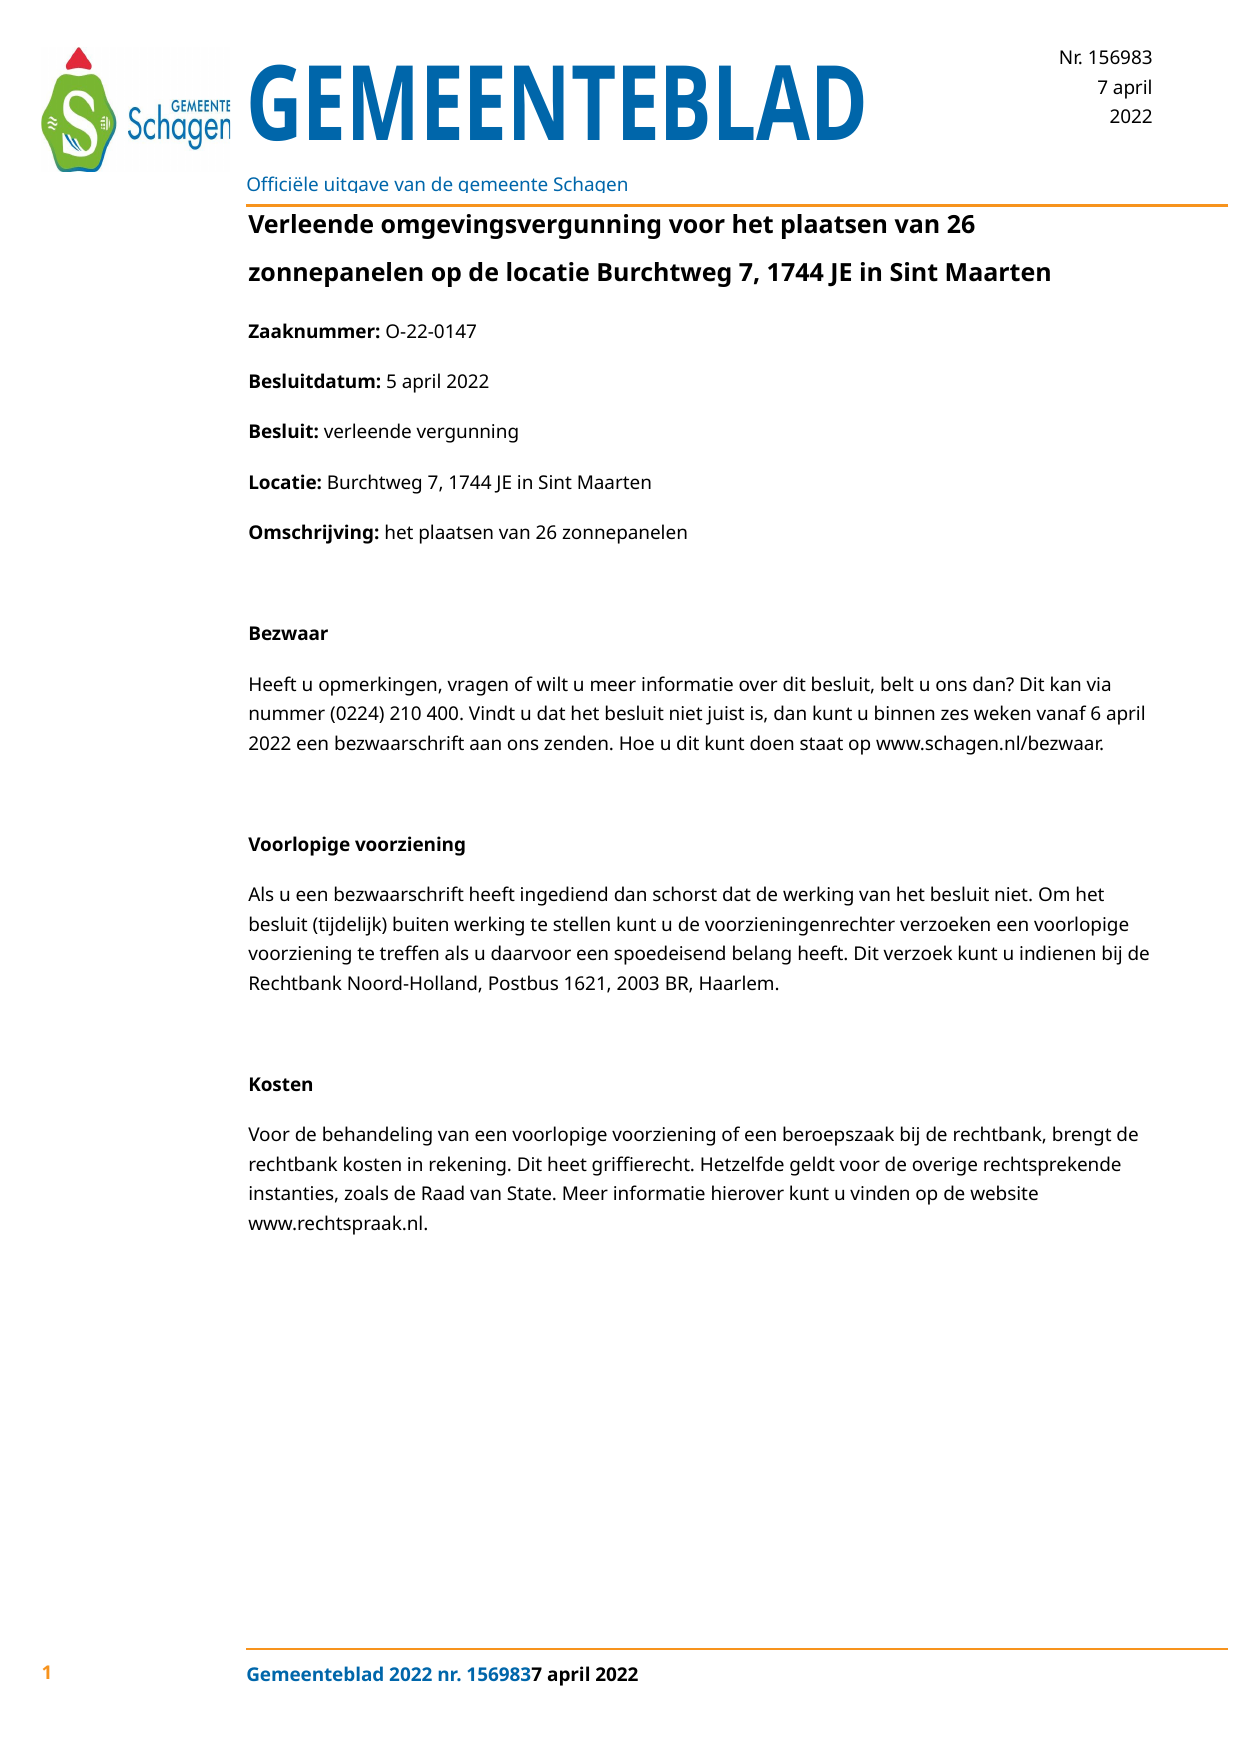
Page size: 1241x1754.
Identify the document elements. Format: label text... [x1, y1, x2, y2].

text Als u een bezwaarschrift heeft ingediend dan schorst dat de werking van het besluit niet. Om het besluit (tijdelijk) buiten werking te stellen kunt u de voorzieningenrechter verzoeken een voorlopige voorziening te treffen als u daarvoor een spoedeisend belang heeft. Dit verzoek kunt u indienen bij de Rechtbank Noord-Holland, Postbus 1621, 2003 BR, Haarlem. [248, 881, 1152, 996]
text Voor de behandeling van een voorlopige voorziening of een beroepszaak bij de rechtbank, brengt de rechtbank kosten in rekening. Dit heet griffierecht. Hetzelfde geldt voor de overige rechtsprekende instanties, zoals de Raad van State. Meer informatie hierover kunt u vinden op de website www.rechtspraak.nl. [248, 1121, 1152, 1236]
text Bezwaar [248, 620, 1152, 646]
text Verleende omgevingsvergunning voor het plaatsen van 26 zonnepanelen op de locatie Burchtweg 7, 1744 JE in Sint Maarten [248, 207, 1152, 288]
text Locatie: Burchtweg 7, 1744 JE in Sint Maarten [248, 469, 1152, 495]
text Besluitdatum: 5 april 2022 [248, 368, 1152, 394]
text Heeft u opmerkingen, vragen of wilt u meer informatie over dit besluit, belt u ons dan? Dit kan via nummer (0224) 210 400. Vindt u dat het besluit niet juist is, dan kunt u binnen zes weken vanaf 6 april 2022 een bezwaarschrift aan ons zenden. Hoe u dit kunt doen staat op www.schagen.nl/bezwaar. [248, 671, 1152, 756]
text Besluit: verleende vergunning [248, 419, 1152, 444]
text Zaaknummer: O-22-0147 [248, 318, 1152, 344]
picture [41, 47, 231, 172]
text Omschrijving: het plaatsen van 26 zonnepanelen [248, 519, 1152, 545]
text Voorlopige voorziening [248, 831, 1152, 857]
text Kosten [248, 1071, 1152, 1097]
